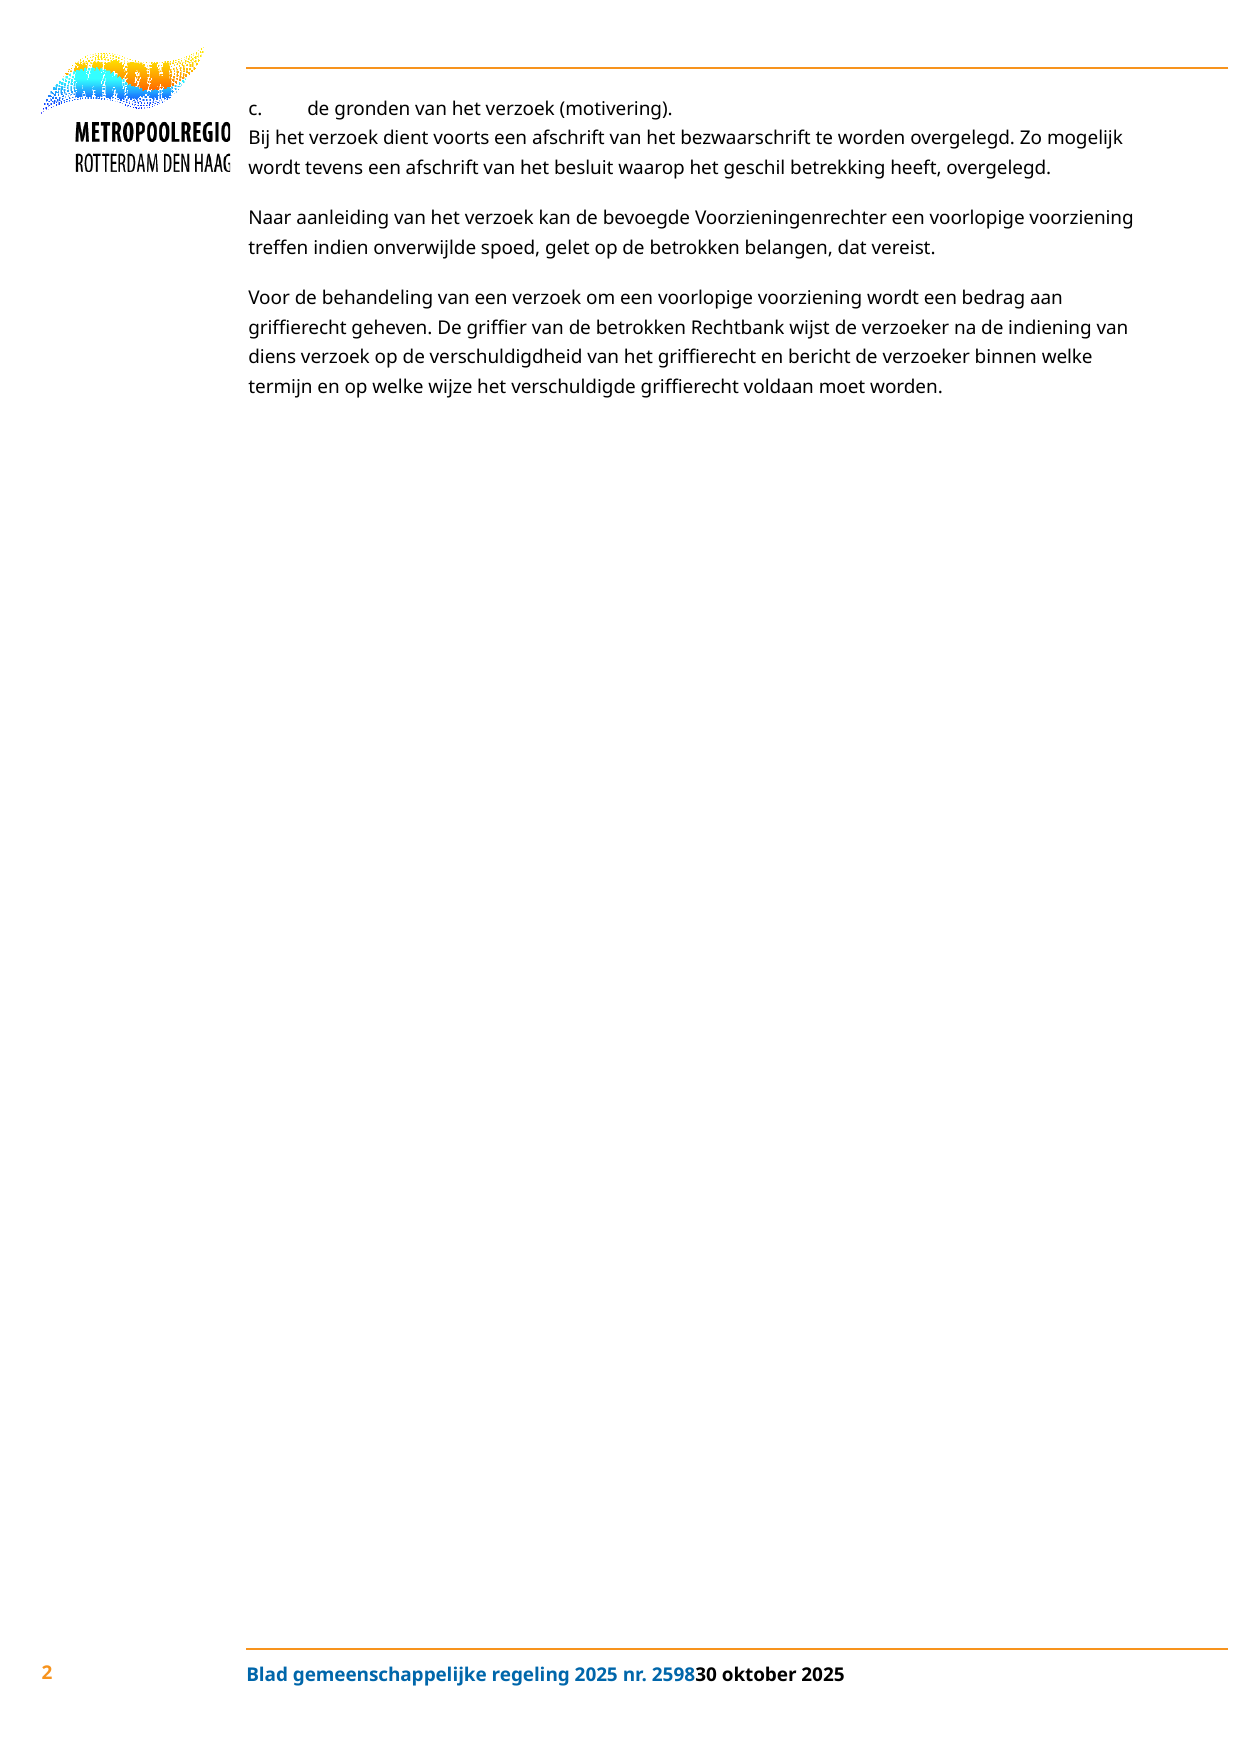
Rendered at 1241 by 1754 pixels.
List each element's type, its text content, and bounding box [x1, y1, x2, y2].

text Naar aanleiding van het verzoek kan de bevoegde Voorzieningenrechter een voorlopige voorziening treffen indien onverwijlde spoed, gelet op de betrokken belangen, dat vereist. [248, 204, 1152, 260]
text Voor de behandeling van een verzoek om een voorlopige voorziening wordt een bedrag aan griffierecht geheven. De griffier van de betrokken Rechtbank wijst de verzoeker na de indiening van diens verzoek op de verschuldigdheid van het griffierecht en bericht de verzoeker binnen welke termijn en op welke wijze het verschuldigde griffierecht voldaan moet worden. [248, 284, 1152, 399]
picture [41, 47, 231, 172]
text Bij het verzoek dient voorts een afschrift van het bezwaarschrift te worden overgelegd. Zo mogelijk wordt tevens een afschrift van het besluit waarop het geschil betrekking heeft, overgelegd. [248, 124, 1152, 180]
list de gronden van het verzoek (motivering). [248, 95, 1152, 121]
